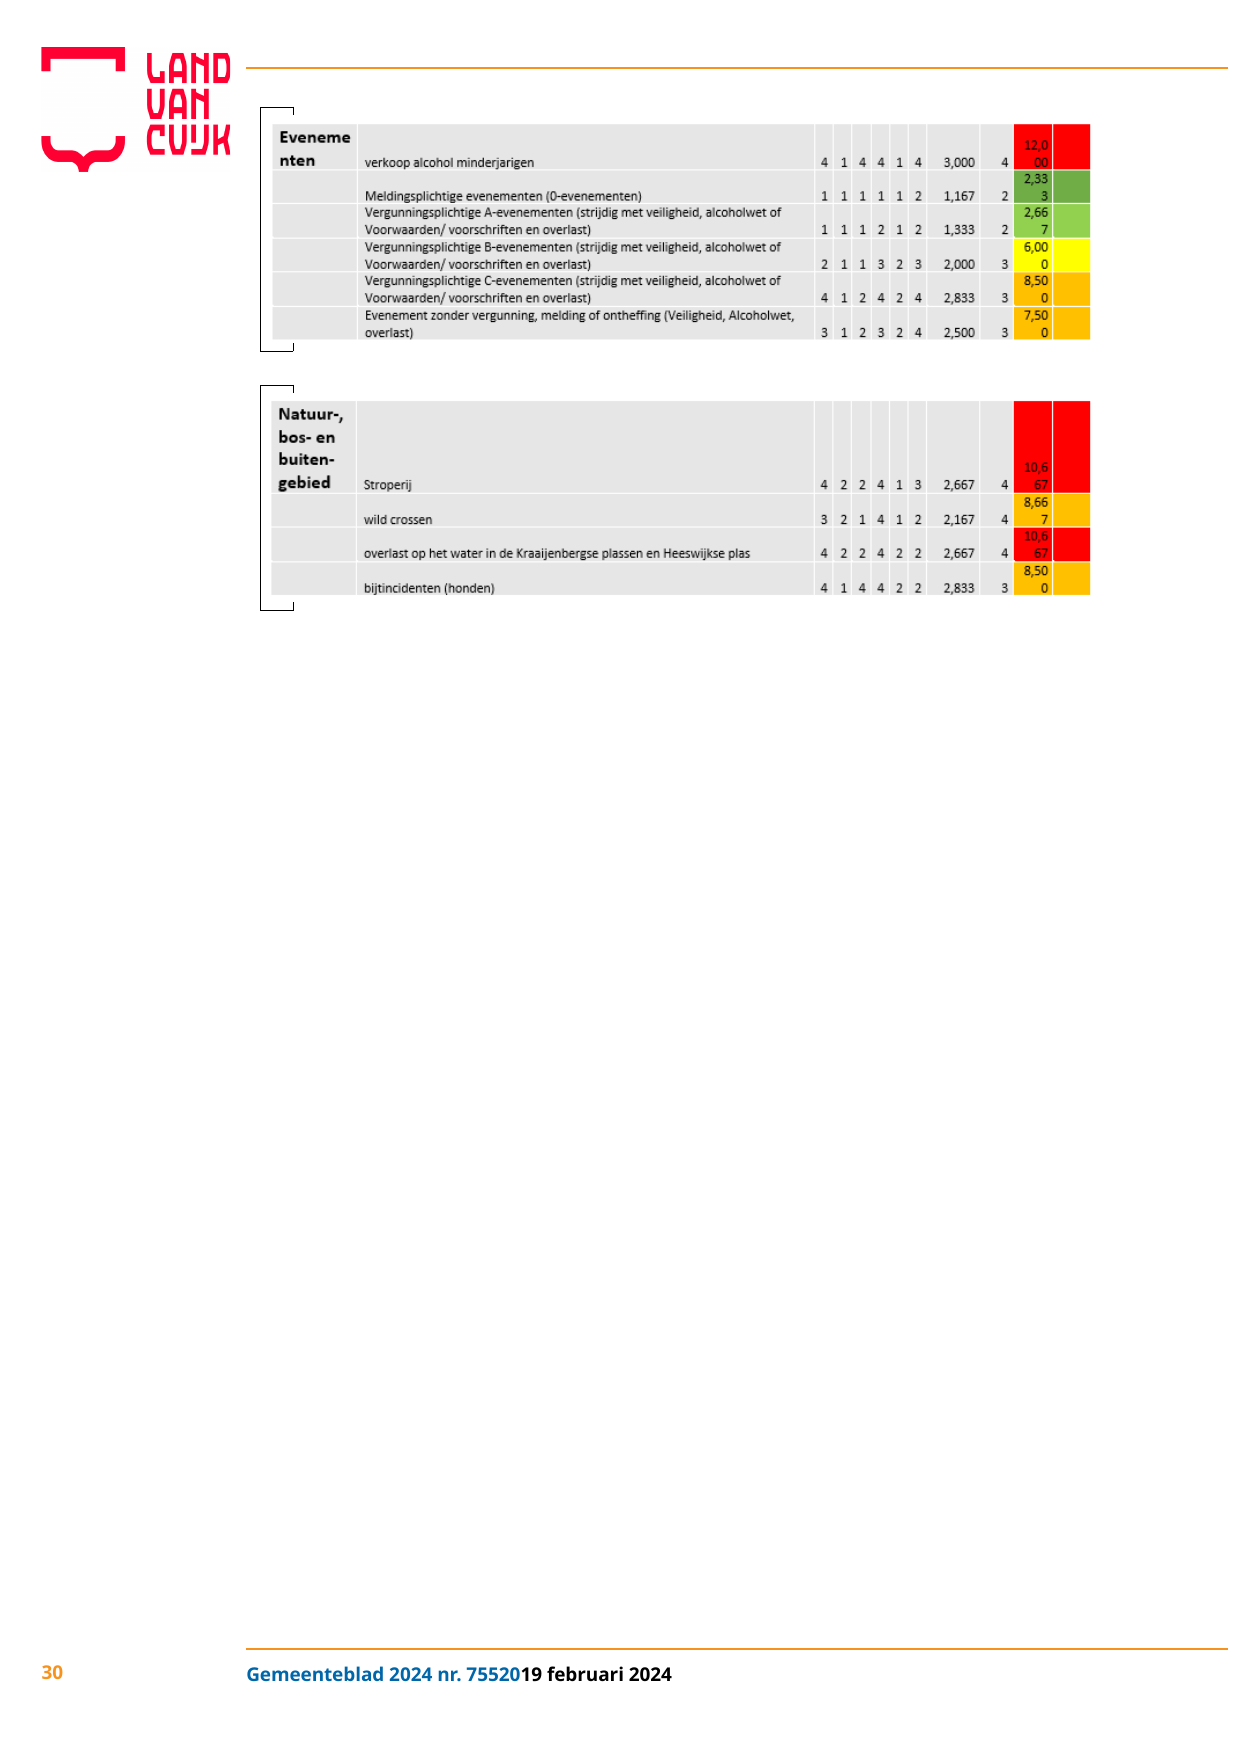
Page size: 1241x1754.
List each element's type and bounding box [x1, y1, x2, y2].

picture [41, 47, 231, 172]
picture [268, 393, 1095, 602]
picture [268, 115, 1095, 343]
